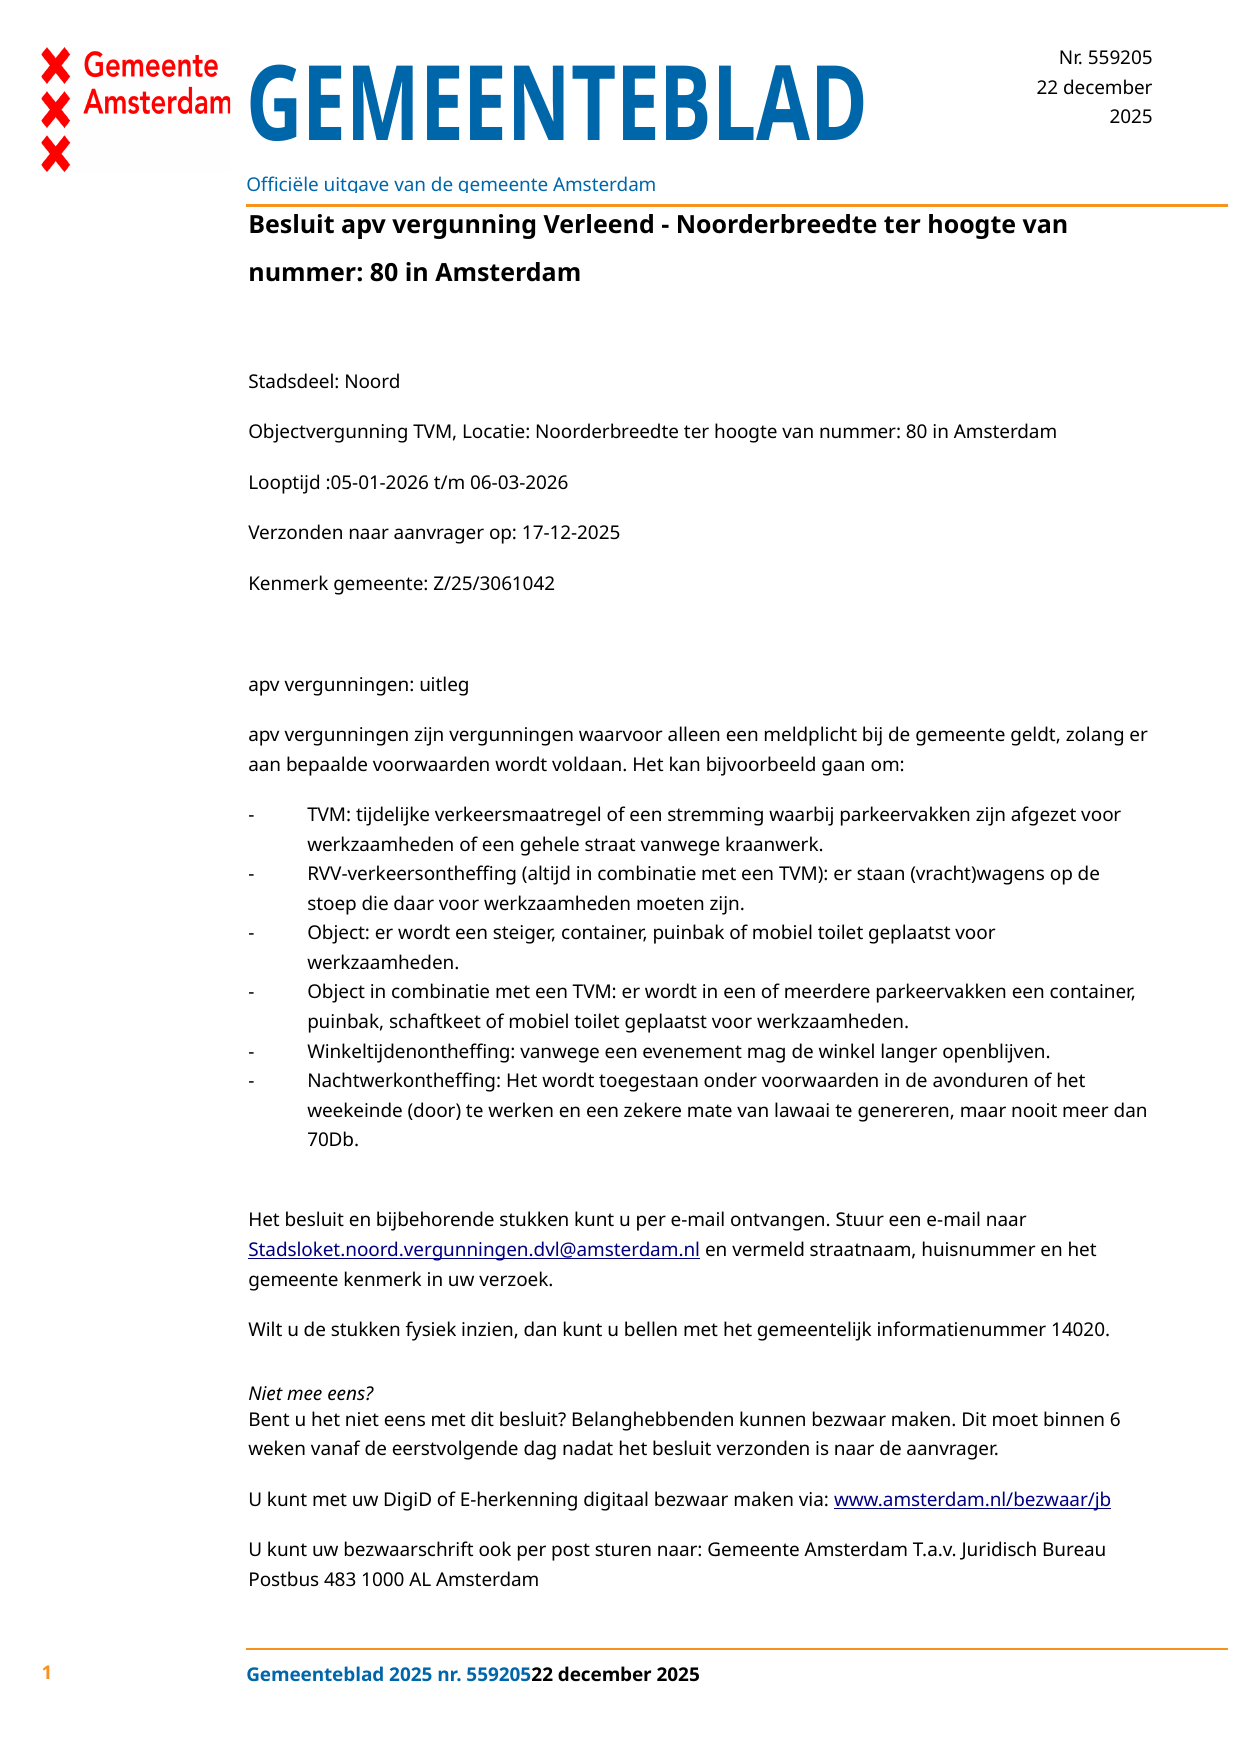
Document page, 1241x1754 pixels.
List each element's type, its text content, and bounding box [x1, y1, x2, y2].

text U kunt uw bezwaarschrift ook per post sturen naar: Gemeente Amsterdam T.a.v. Juridisch Bureau Postbus 483 1000 AL Amsterdam [248, 1536, 1152, 1592]
text apv vergunningen zijn vergunningen waarvoor alleen een meldplicht bij de gemeente geldt, zolang er aan bepaalde voorwaarden wordt voldaan. Het kan bijvoorbeeld gaan om: [248, 721, 1152, 777]
text Objectvergunning TVM, Locatie: Noorderbreedte ter hoogte van nummer: 80 in Amsterdam [248, 419, 1152, 444]
text Kenmerk gemeente: Z/25/3061042 [248, 570, 1152, 596]
list Nachtwerkontheffing: Het wordt toegestaan onder voorwaarden in de avonduren of het weekeinde (door) te werken en een zekere mate van lawaai te genereren, maar nooit meer dan 70Db. [248, 1067, 1152, 1152]
text Wilt u de stukken fysiek inzien, dan kunt u bellen met het gemeentelijk informatienummer 14020. [248, 1316, 1152, 1342]
list RVV-verkeersontheffing (altijd in combinatie met een TVM): er staan (vracht)wagens op de stoep die daar voor werkzaamheden moeten zijn. [248, 860, 1152, 916]
text U kunt met uw DigiD of E-herkenning digitaal bezwaar maken via: www.amsterdam.nl/bezwaar/jb [248, 1486, 1152, 1512]
text Het besluit en bijbehorende stukken kunt u per e-mail ontvangen. Stuur een e-mail naar Stadsloket.noord.vergunningen.dvl@amsterdam.nl en vermeld straatnaam, huisnummer en het gemeente kenmerk in uw verzoek. [248, 1207, 1152, 1292]
list Winkeltijdenontheffing: vanwege een evenement mag de winkel langer openblijven. [248, 1038, 1152, 1064]
text Niet mee eens? [248, 1380, 1152, 1406]
list TVM: tijdelijke verkeersmaatregel of een stremming waarbij parkeervakken zijn afgezet voor werkzaamheden of een gehele straat vanwege kraanwerk. [248, 801, 1152, 857]
list Object: er wordt een steiger, container, puinbak of mobiel toilet geplaatst voor werkzaamheden. [248, 919, 1152, 975]
list Object in combinatie met een TVM: er wordt in een of meerdere parkeervakken een container, puinbak, schaftkeet of mobiel toilet geplaatst voor werkzaamheden. [248, 979, 1152, 1034]
text Looptijd :05-01-2026 t/m 06-03-2026 [248, 469, 1152, 495]
text Stadsdeel: Noord [248, 368, 1152, 394]
text Besluit apv vergunning Verleend - Noorderbreedte ter hoogte van nummer: 80 in Amsterdam [248, 207, 1152, 288]
picture [41, 47, 231, 172]
text Bent u het niet eens met dit besluit? Belanghebbenden kunnen bezwaar maken. Dit moet binnen 6 weken vanaf de eerstvolgende dag nadat het besluit verzonden is naar de aanvrager. [248, 1406, 1152, 1461]
text apv vergunningen: uitleg [248, 671, 1152, 697]
text Verzonden naar aanvrager op: 17-12-2025 [248, 519, 1152, 545]
